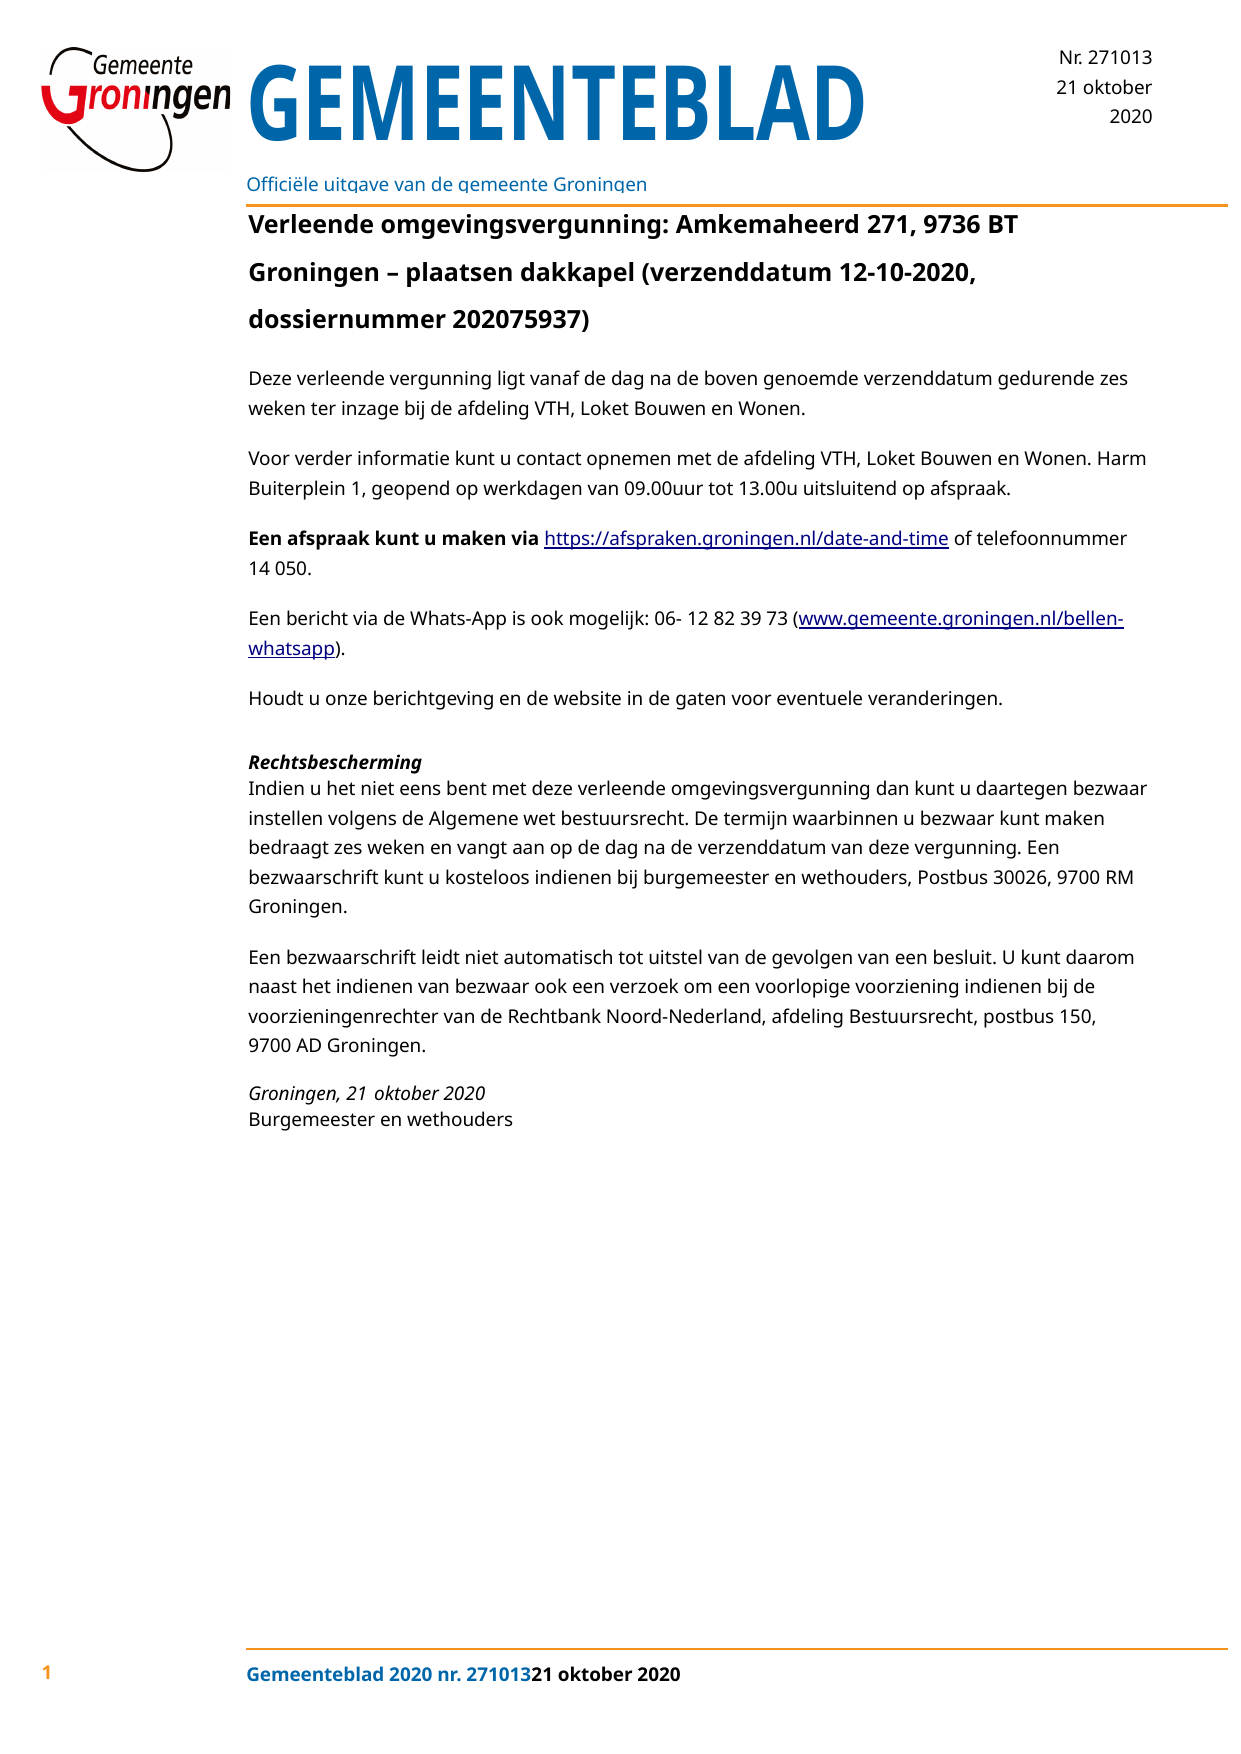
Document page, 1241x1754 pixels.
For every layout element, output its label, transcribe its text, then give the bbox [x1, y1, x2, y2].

text Voor verder informatie kunt u contact opnemen met de afdeling VTH, Loket Bouwen en Wonen. Harm Buiterplein 1, geopend op werkdagen van 09.00uur tot 13.00u uitsluitend op afspraak. [248, 446, 1152, 501]
text Een afspraak kunt u maken via https://afspraken.groningen.nl/date-and-time of telefoonnummer 14 050. [248, 526, 1152, 581]
text Verleende omgevingsvergunning: Amkemaheerd 271, 9736 BT Groningen – plaatsen dakkapel (verzenddatum 12-10-2020, dossiernummer 202075937) [248, 207, 1152, 336]
text Groningen, 21 oktober 2020 [248, 1081, 1152, 1106]
picture [41, 47, 231, 172]
text Een bericht via de Whats-App is ook mogelijk: 06- 12 82 39 73 (www.gemeente.groningen.nl/bellen-whatsapp). [248, 606, 1152, 661]
text Houdt u onze berichtgeving en de website in de gaten voor eventuele veranderingen. [248, 686, 1152, 711]
text Deze verleende vergunning ligt vanaf de dag na de boven genoemde verzenddatum gedurende zes weken ter inzage bij de afdeling VTH, Loket Bouwen en Wonen. [248, 366, 1152, 421]
text Rechtsbescherming [248, 749, 1152, 775]
text Burgemeester en wethouders [248, 1106, 1152, 1132]
text Een bezwaarschrift leidt niet automatisch tot uitstel van de gevolgen van een besluit. U kunt daarom naast het indienen van bezwaar ook een verzoek om een voorlopige voorziening indienen bij de voorzieningenrechter van de Rechtbank Noord-Nederland, afdeling Bestuursrecht, postbus 150, 9700 AD Groningen. [248, 944, 1152, 1058]
text Indien u het niet eens bent met deze verleende omgevingsvergunning dan kunt u daartegen bezwaar instellen volgens de Algemene wet bestuursrecht. De termijn waarbinnen u bezwaar kunt maken bedraagt zes weken en vangt aan op de dag na de verzenddatum van deze vergunning. Een bezwaarschrift kunt u kosteloos indienen bij burgemeester en wethouders, Postbus 30026, 9700 RM Groningen. [248, 775, 1152, 919]
